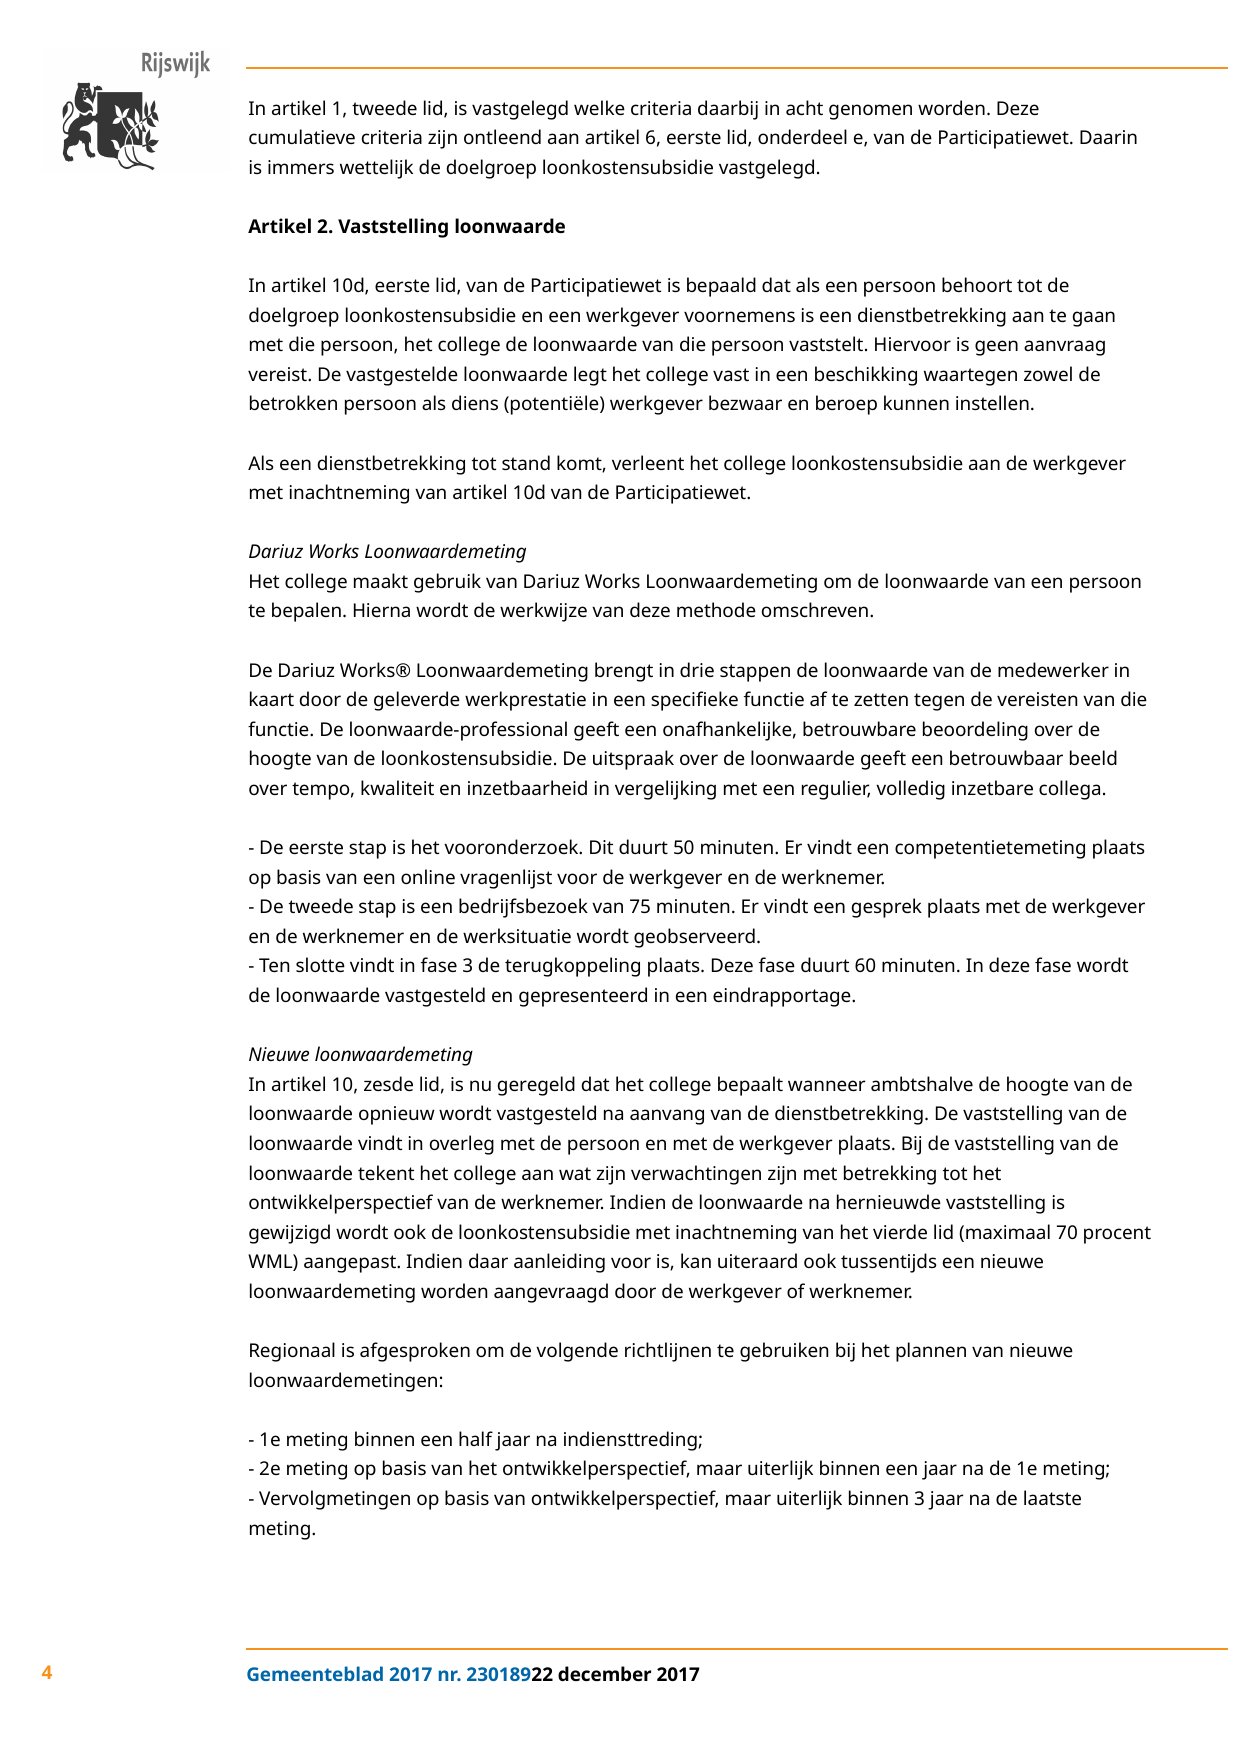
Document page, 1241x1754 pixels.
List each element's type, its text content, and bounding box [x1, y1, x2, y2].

text - Ten slotte vindt in fase 3 de terugkoppeling plaats. Deze fase duurt 60 minuten. In deze fase wordt de loonwaarde vastgesteld en gepresenteerd in een eindrapportage. [248, 953, 1152, 1008]
text De Dariuz Works® Loonwaardemeting brengt in drie stappen de loonwaarde van de medewerker in kaart door de geleverde werkprestatie in een specifieke functie af te zetten tegen de vereisten van die functie. De loonwaarde-professional geeft een onafhankelijke, betrouwbare beoordeling over de hoogte van de loonkostensubsidie. De uitspraak over de loonwaarde geeft een betrouwbaar beeld over tempo, kwaliteit en inzetbaarheid in vergelijking met een regulier, volledig inzetbare collega. [248, 657, 1152, 801]
text In artikel 10, zesde lid, is nu geregeld dat het college bepaalt wanneer ambtshalve de hoogte van de loonwaarde opnieuw wordt vastgesteld na aanvang van de dienstbetrekking. De vaststelling van de loonwaarde vindt in overleg met de persoon en met de werkgever plaats. Bij de vaststelling van de loonwaarde tekent het college aan wat zijn verwachtingen zijn met betrekking tot het ontwikkelperspectief van de werknemer. Indien de loonwaarde na hernieuwde vaststelling is gewijzigd wordt ook de loonkostensubsidie met inachtneming van het vierde lid (maximaal 70 procent WML) aangepast. Indien daar aanleiding voor is, kan uiteraard ook tussentijds een nieuwe loonwaardemeting worden aangevraagd door de werkgever of werknemer. [248, 1071, 1152, 1304]
text Het college maakt gebruik van Dariuz Works Loonwaardemeting om de loonwaarde van een persoon te bepalen. Hierna wordt de werkwijze van deze methode omschreven. [248, 568, 1152, 623]
text Artikel 2. Vaststelling loonwaarde [248, 213, 1152, 239]
text Nieuwe loonwaardemeting [248, 1041, 1152, 1067]
text In artikel 10d, eerste lid, van de Participatiewet is bepaald dat als een persoon behoort tot de doelgroep loonkostensubsidie en een werkgever voornemens is een dienstbetrekking aan te gaan met die persoon, het college de loonwaarde van die persoon vaststelt. Hiervoor is geen aanvraag vereist. De vastgestelde loonwaarde legt het college vast in een beschikking waartegen zowel de betrokken persoon als diens (potentiële) werkgever bezwaar en beroep kunnen instellen. [248, 272, 1152, 416]
picture [41, 47, 231, 172]
text - 2e meting op basis van het ontwikkelperspectief, maar uiterlijk binnen een jaar na de 1e meting; [248, 1456, 1152, 1481]
text In artikel 1, tweede lid, is vastgelegd welke criteria daarbij in acht genomen worden. Deze cumulatieve criteria zijn ontleend aan artikel 6, eerste lid, onderdeel e, van de Participatiewet. Daarin is immers wettelijk de doelgroep loonkostensubsidie vastgelegd. [248, 95, 1152, 180]
text Dariuz Works Loonwaardemeting [248, 538, 1152, 564]
text - De tweede stap is een bedrijfsbezoek van 75 minuten. Er vindt een gesprek plaats met de werkgever en de werknemer en de werksituatie wordt geobserveerd. [248, 893, 1152, 949]
text Als een dienstbetrekking tot stand komt, verleent het college loonkostensubsidie aan de werkgever met inachtneming van artikel 10d van de Participatiewet. [248, 450, 1152, 505]
text Regionaal is afgesproken om de volgende richtlijnen te gebruiken bij het plannen van nieuwe loonwaardemetingen: [248, 1337, 1152, 1393]
text - De eerste stap is het vooronderzoek. Dit duurt 50 minuten. Er vindt een competentietemeting plaats op basis van een online vragenlijst voor de werkgever en de werknemer. [248, 834, 1152, 890]
text - Vervolgmetingen op basis van ontwikkelperspectief, maar uiterlijk binnen 3 jaar na de laatste meting. [248, 1485, 1152, 1541]
text - 1e meting binnen een half jaar na indiensttreding; [248, 1426, 1152, 1452]
